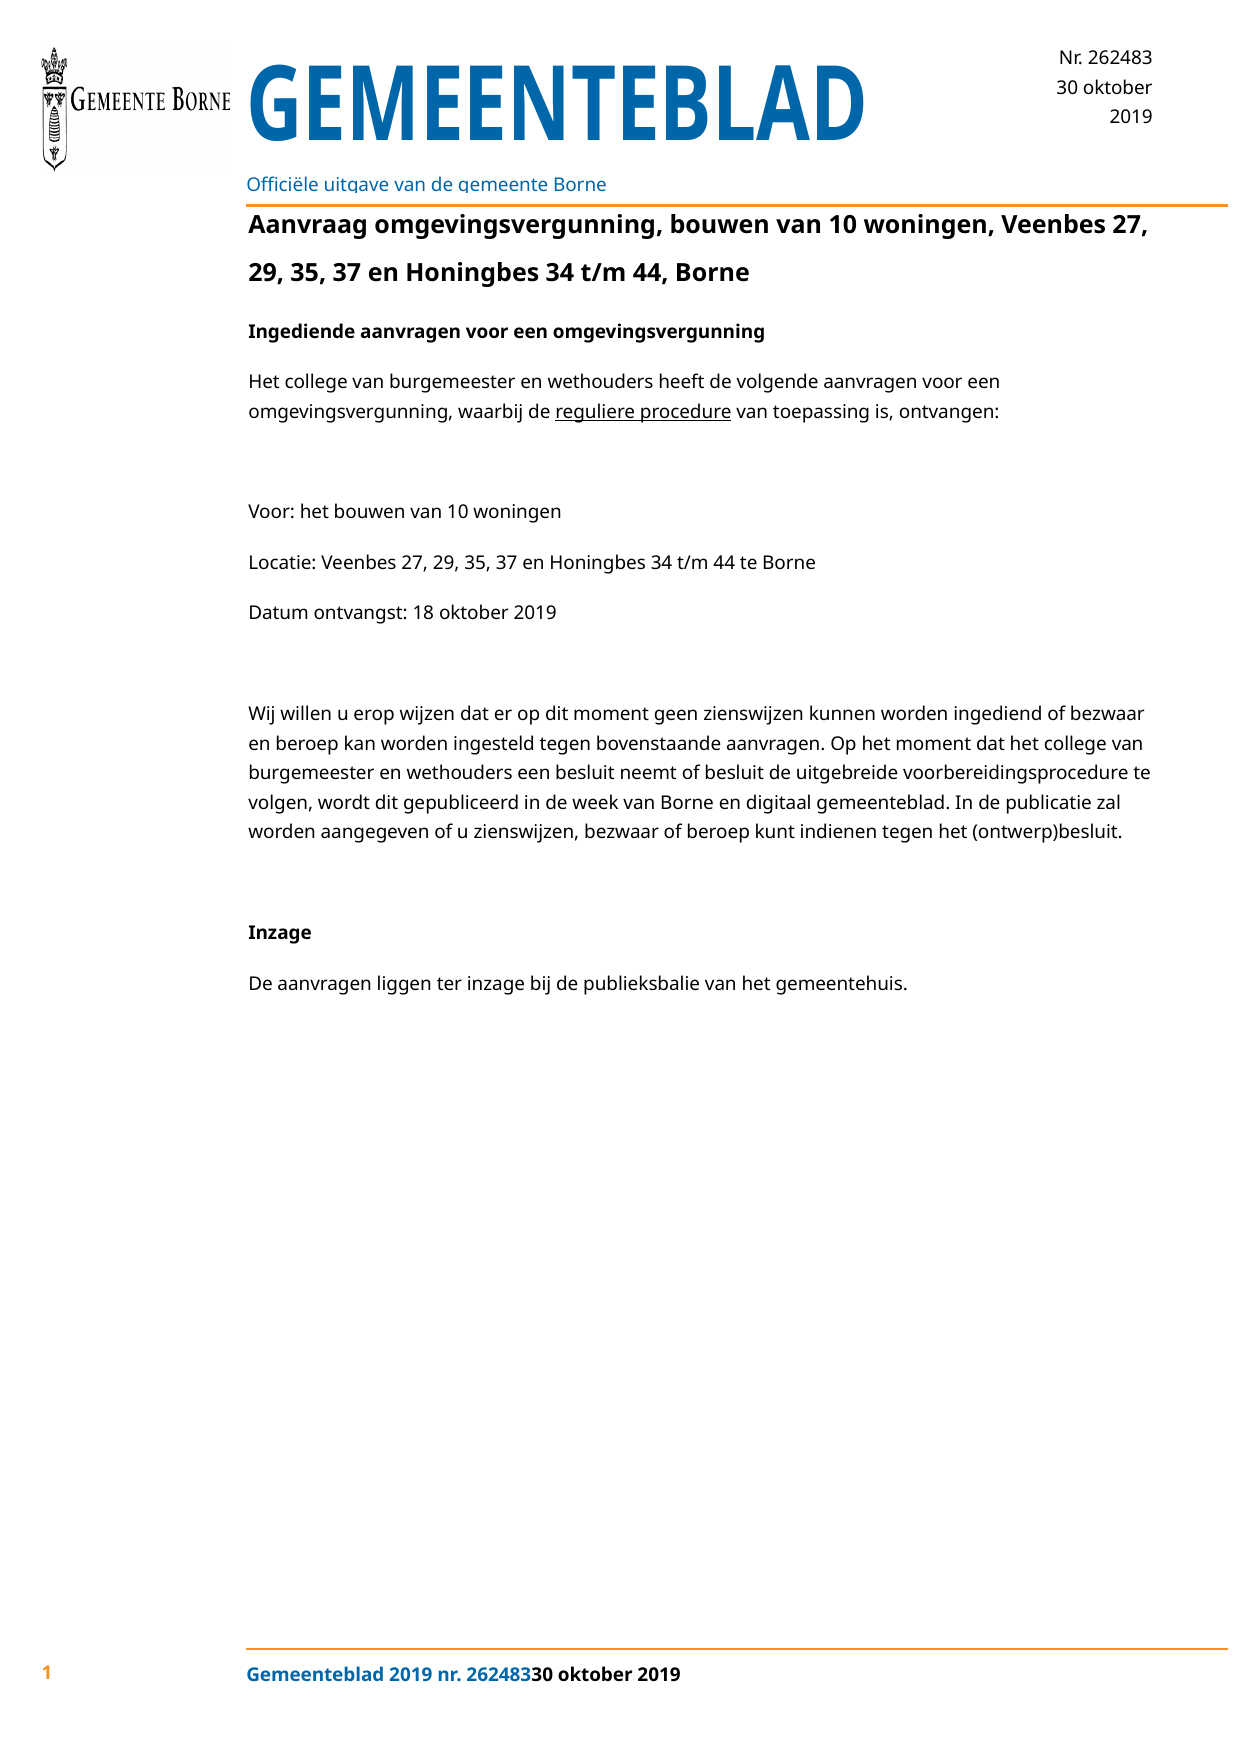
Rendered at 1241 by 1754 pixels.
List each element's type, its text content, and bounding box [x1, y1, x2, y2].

text Inzage [248, 919, 1152, 945]
text Datum ontvangst: 18 oktober 2019 [248, 599, 1152, 625]
text Voor: het bouwen van 10 woningen [248, 499, 1152, 524]
text De aanvragen liggen ter inzage bij de publieksbalie van het gemeentehuis. [248, 970, 1152, 996]
picture [41, 47, 231, 172]
text Locatie: Veenbes 27, 29, 35, 37 en Honingbes 34 t/m 44 te Borne [248, 549, 1152, 575]
text Het college van burgemeester en wethouders heeft de volgende aanvragen voor een omgevingsvergunning, waarbij de reguliere procedure van toepassing is, ontvangen: [248, 368, 1152, 424]
text Ingediende aanvragen voor een omgevingsvergunning [248, 318, 1152, 344]
text Wij willen u erop wijzen dat er op dit moment geen zienswijzen kunnen worden ingediend of bezwaar en beroep kan worden ingesteld tegen bovenstaande aanvragen. Op het moment dat het college van burgemeester en wethouders een besluit neemt of besluit de uitgebreide voorbereidingsprocedure te volgen, wordt dit gepubliceerd in de week van Borne en digitaal gemeenteblad. In de publicatie zal worden aangegeven of u zienswijzen, bezwaar of beroep kunt indienen tegen het (ontwerp)besluit. [248, 700, 1152, 844]
text Aanvraag omgevingsvergunning, bouwen van 10 woningen, Veenbes 27, 29, 35, 37 en Honingbes 34 t/m 44, Borne [248, 207, 1152, 288]
